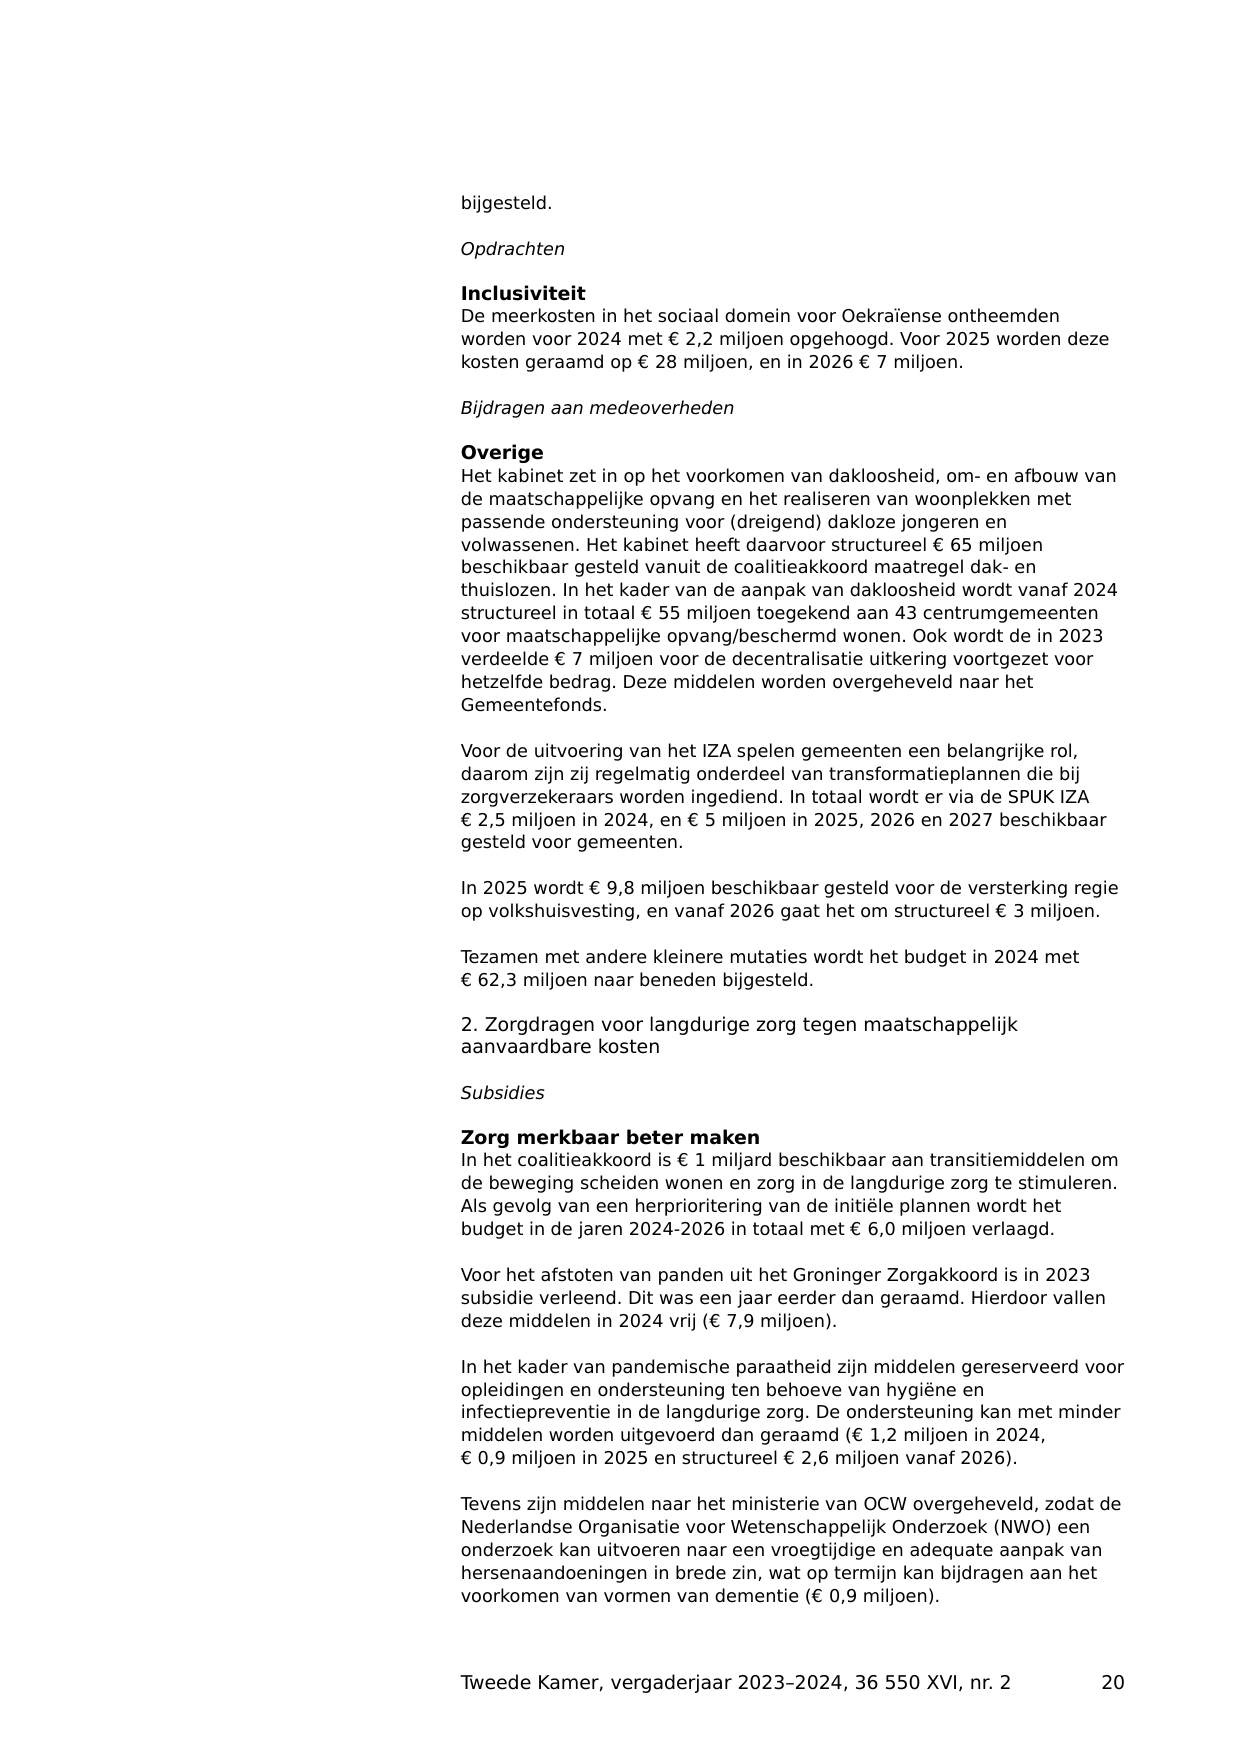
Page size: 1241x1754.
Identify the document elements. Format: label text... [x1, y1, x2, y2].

text In 2025 wordt € 9,8 miljoen beschikbaar gesteld voor de versterking regie op volkshuisvesting, en vanaf 2026 gaat het om structureel € 3 miljoen. [461, 876, 1125, 922]
text In het coalitieakkoord is € 1 miljard beschikbaar aan transitiemiddelen om de beweging scheiden wonen en zorg in de langdurige zorg te stimuleren. Als gevolg van een herprioritering van de initiële plannen wordt het budget in de jaren 2024-2026 in totaal met € 6,0 miljoen verlaagd. [461, 1148, 1125, 1240]
text bijgesteld. [461, 191, 1125, 214]
text Tevens zijn middelen naar het ministerie van OCW overgeheveld, zodat de Nederlandse Organisatie voor Wetenschappelijk Onderzoek (NWO) een onderzoek kan uitvoeren naar een vroegtijdige en adequate aanpak van hersenaandoeningen in brede zin, wat op termijn kan bijdragen aan het voorkomen van vormen van dementie (€ 0,9 miljoen). [461, 1492, 1125, 1607]
text De meerkosten in het sociaal domein voor Oekraïense ontheemden worden voor 2024 met € 2,2 miljoen opgehoogd. Voor 2025 worden deze kosten geraamd op € 28 miljoen, en in 2026 € 7 miljoen. [461, 304, 1125, 373]
text Voor het afstoten van panden uit het Groninger Zorgakkoord is in 2023 subsidie verleend. Dit was een jaar eerder dan geraamd. Hierdoor vallen deze middelen in 2024 vrij (€ 7,9 miljoen). [461, 1263, 1125, 1332]
text In het kader van pandemische paraatheid zijn middelen gereserveerd voor opleidingen en ondersteuning ten behoeve van hygiëne en infectiepreventie in de langdurige zorg. De ondersteuning kan met minder middelen worden uitgevoerd dan geraamd (€ 1,2 miljoen in 2024, € 0,9 miljoen in 2025 en structureel € 2,6 miljoen vanaf 2026). [461, 1355, 1125, 1469]
text Bijdragen aan medeoverheden [461, 396, 1125, 419]
text Opdrachten [461, 237, 1125, 259]
text Tezamen met andere kleinere mutaties wordt het budget in 2024 met € 62,3 miljoen naar beneden bijgesteld. [461, 945, 1125, 991]
title 2. Zorgdragen voor langdurige zorg tegen maatschappelijk aanvaardbare kosten [461, 1014, 1125, 1058]
text Zorg merkbaar beter maken [461, 1127, 1125, 1148]
text Subsidies [461, 1058, 1125, 1104]
text Het kabinet zet in op het voorkomen van dakloosheid, om- en afbouw van de maatschappelijke opvang en het realiseren van woonplekken met passende ondersteuning voor (dreigend) dakloze jongeren en volwassenen. Het kabinet heeft daarvoor structureel € 65 miljoen beschikbaar gesteld vanuit de coalitieakkoord maatregel dak- en thuislozen. In het kader van de aanpak van dakloosheid wordt vanaf 2024 structureel in totaal € 55 miljoen toegekend aan 43 centrumgemeenten voor maatschappelijke opvang/beschermd wonen. Ook wordt de in 2023 verdeelde € 7 miljoen voor de decentralisatie uitkering voortgezet voor hetzelfde bedrag. Deze middelen worden overgeheveld naar het Gemeentefonds. [461, 464, 1125, 716]
text Inclusiviteit [461, 282, 1125, 304]
text Overige [461, 442, 1125, 464]
text Voor de uitvoering van het IZA spelen gemeenten een belangrijke rol, daarom zijn zij regelmatig onderdeel van transformatieplannen die bij zorgverzekeraars worden ingediend. In totaal wordt er via de SPUK IZA € 2,5 miljoen in 2024, en € 5 miljoen in 2025, 2026 en 2027 beschikbaar gesteld voor gemeenten. [461, 739, 1125, 853]
